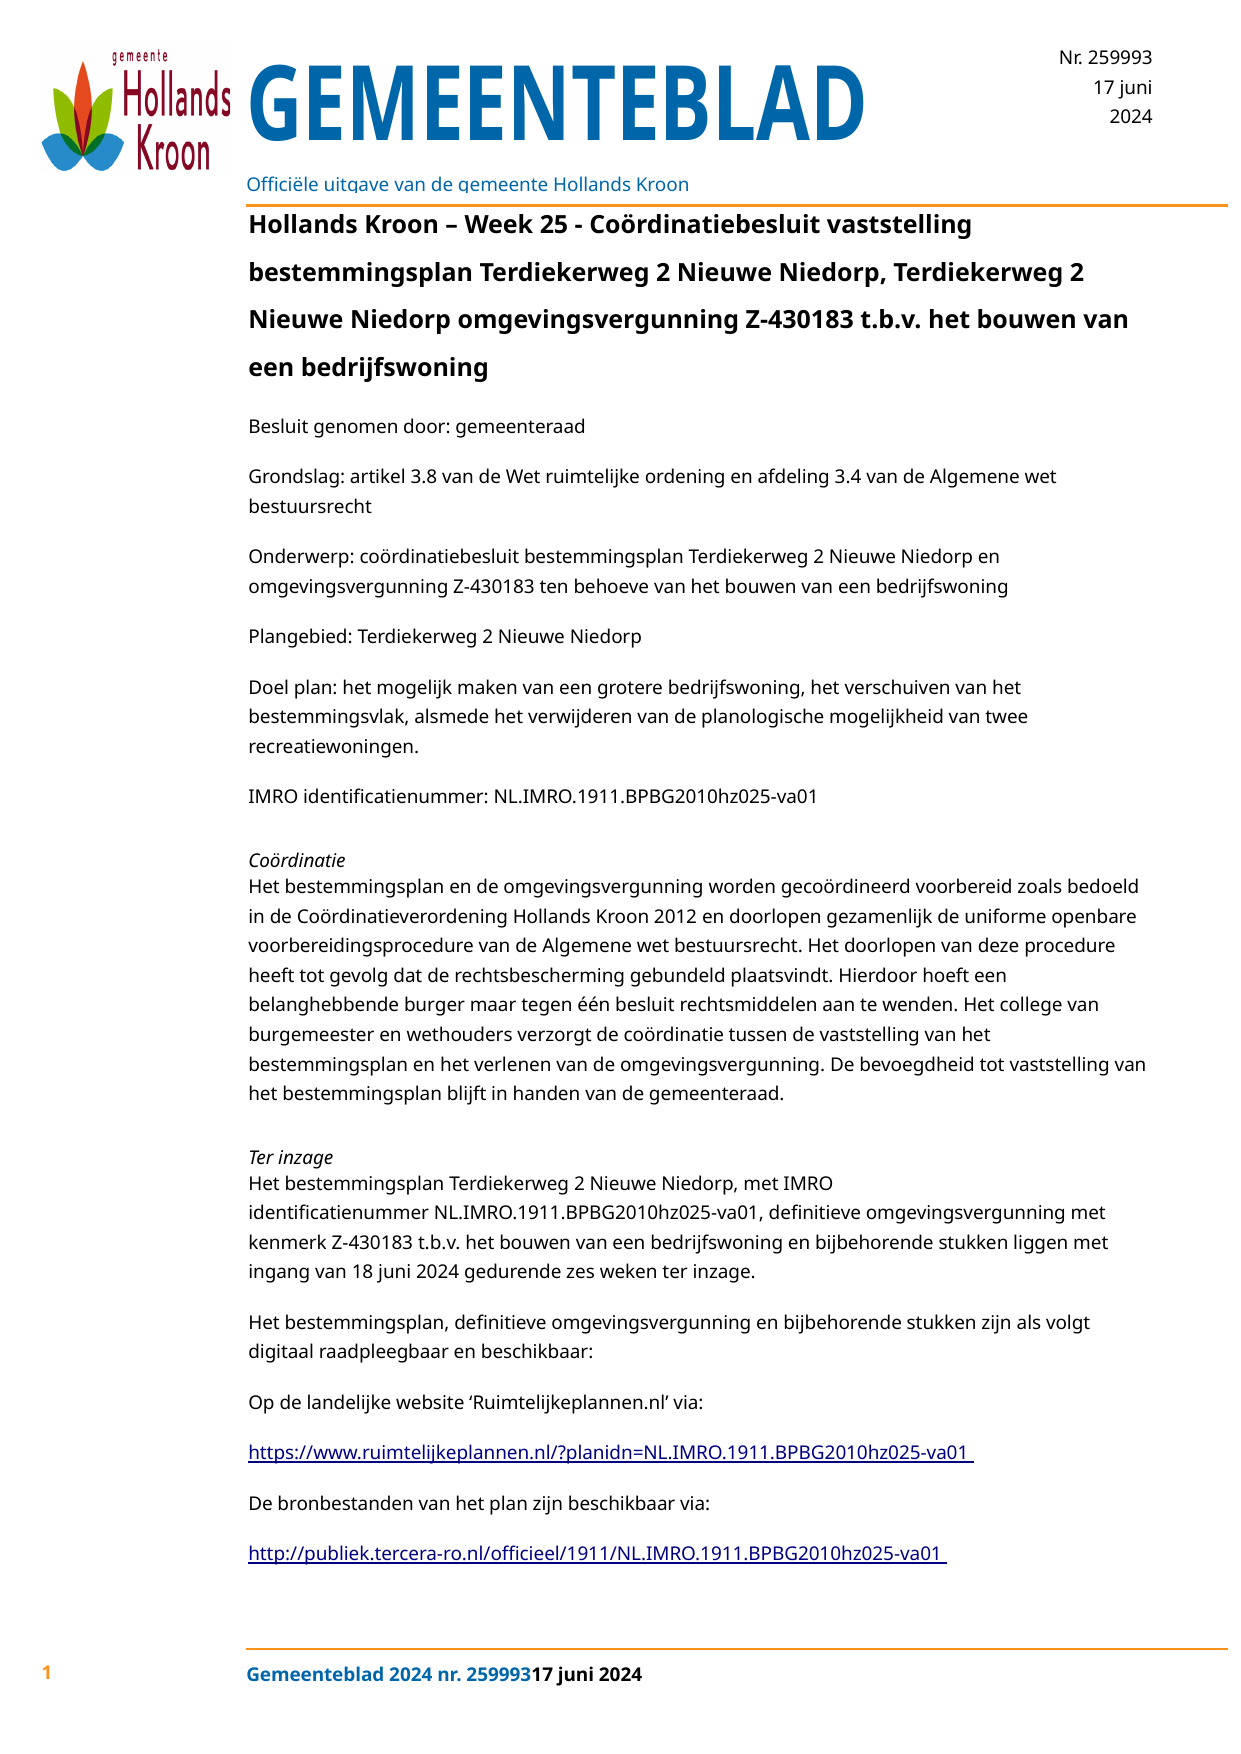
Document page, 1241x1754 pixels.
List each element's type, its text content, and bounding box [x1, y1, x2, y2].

text Ter inzage [248, 1144, 1152, 1170]
text Het bestemmingsplan Terdiekerweg 2 Nieuwe Niedorp, met IMRO identificatienummer NL.IMRO.1911.BPBG2010hz025-va01, definitieve omgevingsvergunning met kenmerk Z-430183 t.b.v. het bouwen van een bedrijfswoning en bijbehorende stukken liggen met ingang van 18 juni 2024 gedurende zes weken ter inzage. [248, 1170, 1152, 1284]
text Op de landelijke website ‘Ruimtelijkeplannen.nl’ via: [248, 1389, 1152, 1415]
text Doel plan: het mogelijk maken van een grotere bedrijfswoning, het verschuiven van het bestemmingsvlak, alsmede het verwijderen van de planologische mogelijkheid van twee recreatiewoningen. [248, 674, 1152, 759]
text Coördinatie [248, 847, 1152, 873]
text Hollands Kroon – Week 25 - Coördinatiebesluit vaststelling bestemmingsplan Terdiekerweg 2 Nieuwe Niedorp, Terdiekerweg 2 Nieuwe Niedorp omgevingsvergunning Z-430183 t.b.v. het bouwen van een bedrijfswoning [248, 207, 1152, 384]
text Het bestemmingsplan, definitieve omgevingsvergunning en bijbehorende stukken zijn als volgt digitaal raadpleegbaar en beschikbaar: [248, 1309, 1152, 1364]
text Besluit genomen door: gemeenteraad [248, 413, 1152, 439]
text IMRO identificatienummer: NL.IMRO.1911.BPBG2010hz025-va01 [248, 783, 1152, 809]
text http://publiek.tercera-ro.nl/officieel/1911/NL.IMRO.1911.BPBG2010hz025-va01 [248, 1540, 1152, 1566]
text De bronbestanden van het plan zijn beschikbaar via: [248, 1490, 1152, 1516]
picture [41, 47, 231, 172]
text Plangebied: Terdiekerweg 2 Nieuwe Niedorp [248, 623, 1152, 649]
text Onderwerp: coördinatiebesluit bestemmingsplan Terdiekerweg 2 Nieuwe Niedorp en omgevingsvergunning Z-430183 ten behoeve van het bouwen van een bedrijfswoning [248, 543, 1152, 599]
text Het bestemmingsplan en de omgevingsvergunning worden gecoördineerd voorbereid zoals bedoeld in de Coördinatieverordening Hollands Kroon 2012 en doorlopen gezamenlijk de uniforme openbare voorbereidingsprocedure van de Algemene wet bestuursrecht. Het doorlopen van deze procedure heeft tot gevolg dat de rechtsbescherming gebundeld plaatsvindt. Hierdoor hoeft een belanghebbende burger maar tegen één besluit rechtsmiddelen aan te wenden. Het college van burgemeester en wethouders verzorgt de coördinatie tussen de vaststelling van het bestemmingsplan en het verlenen van de omgevingsvergunning. De bevoegdheid tot vaststelling van het bestemmingsplan blijft in handen van de gemeenteraad. [248, 873, 1152, 1106]
text Grondslag: artikel 3.8 van de Wet ruimtelijke ordening en afdeling 3.4 van de Algemene wet bestuursrecht [248, 463, 1152, 519]
text https://www.ruimtelijkeplannen.nl/?planidn=NL.IMRO.1911.BPBG2010hz025-va01 [248, 1439, 1152, 1465]
